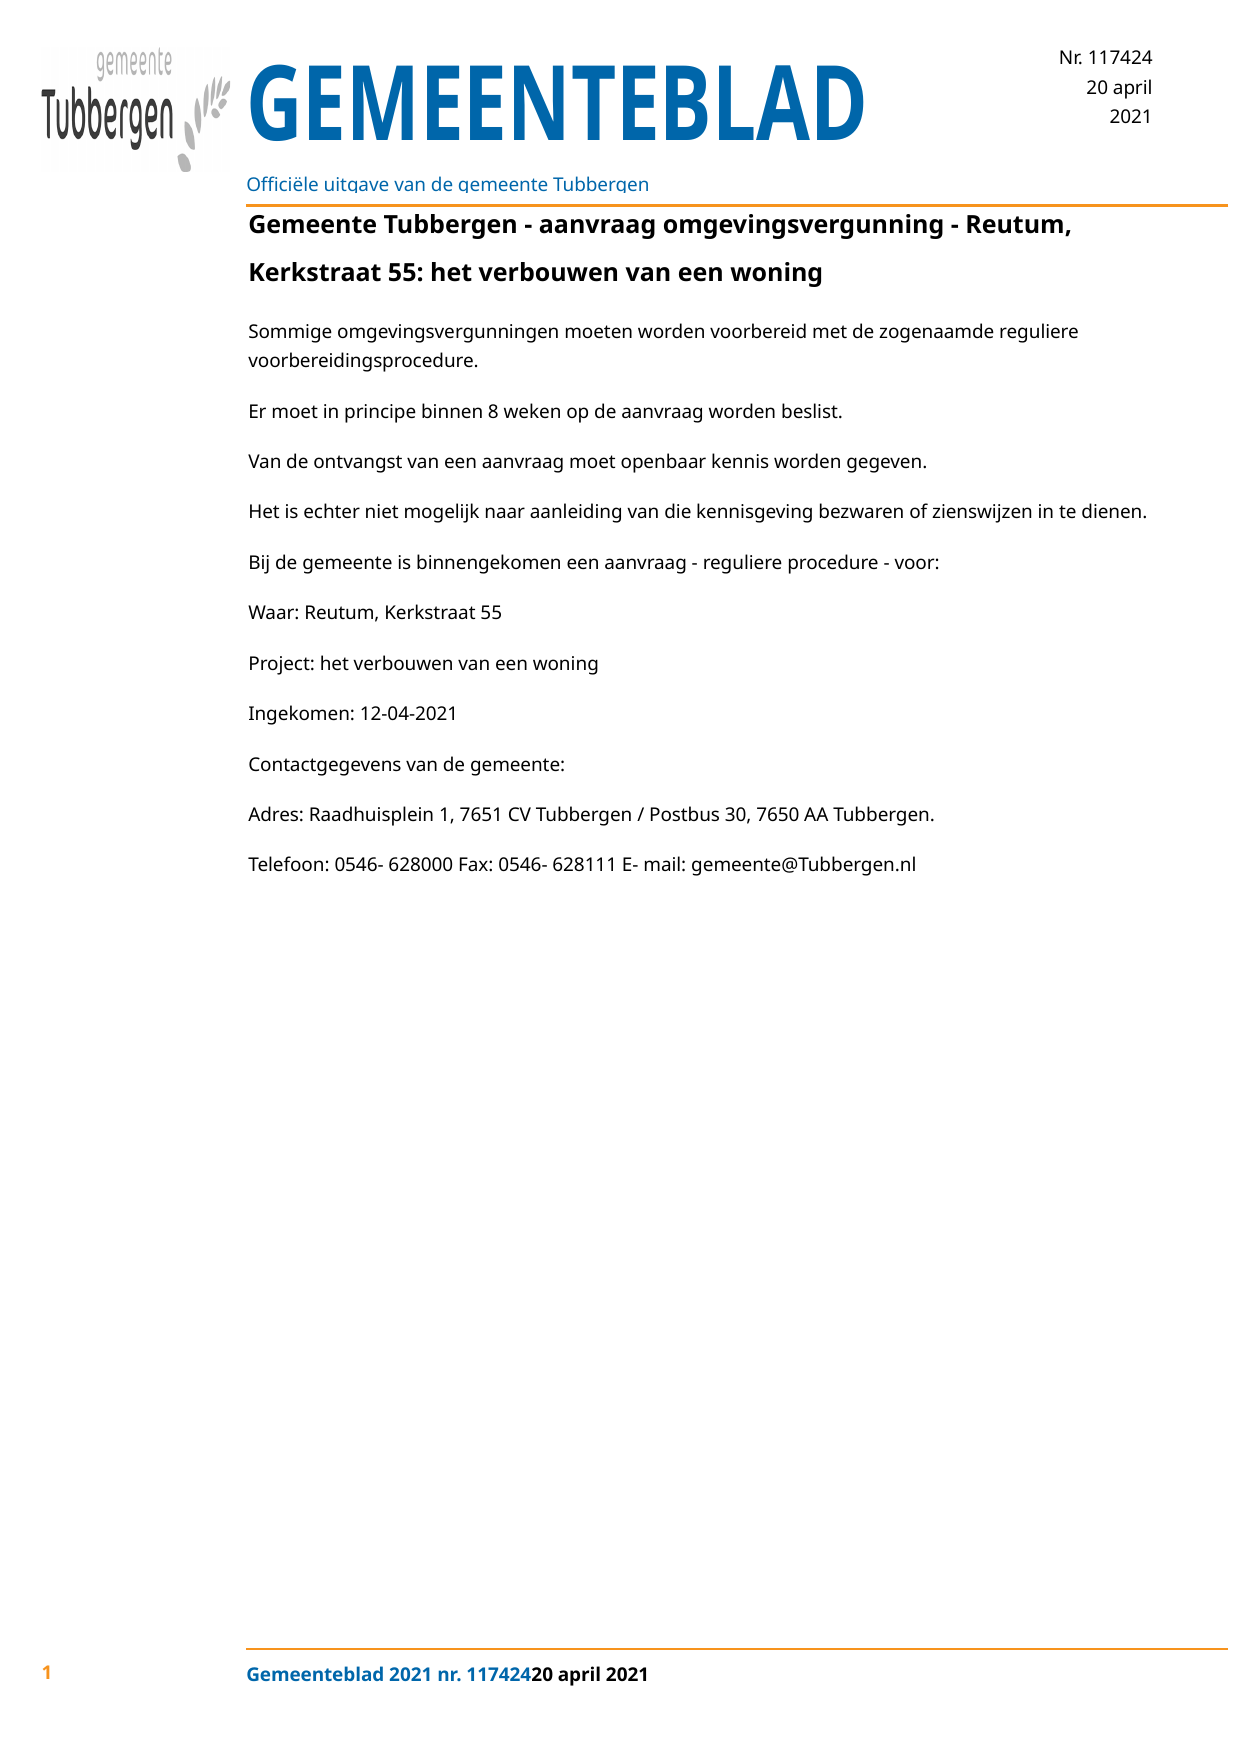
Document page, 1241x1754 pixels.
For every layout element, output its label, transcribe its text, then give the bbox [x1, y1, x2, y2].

text Telefoon: 0546- 628000 Fax: 0546- 628111 E- mail: gemeente@Tubbergen.nl [248, 852, 1152, 877]
text Bij de gemeente is binnengekomen een aanvraag - reguliere procedure - voor: [248, 549, 1152, 575]
text Het is echter niet mogelijk naar aanleiding van die kennisgeving bezwaren of zienswijzen in te dienen. [248, 499, 1152, 524]
text Er moet in principe binnen 8 weken op de aanvraag worden beslist. [248, 398, 1152, 424]
text Ingekomen: 12-04-2021 [248, 700, 1152, 726]
text Contactgegevens van de gemeente: [248, 751, 1152, 777]
text Sommige omgevingsvergunningen moeten worden voorbereid met de zogenaamde reguliere voorbereidingsprocedure. [248, 318, 1152, 373]
text Project: het verbouwen van een woning [248, 650, 1152, 676]
picture [41, 47, 231, 172]
text Waar: Reutum, Kerkstraat 55 [248, 599, 1152, 625]
text Adres: Raadhuisplein 1, 7651 CV Tubbergen / Postbus 30, 7650 AA Tubbergen. [248, 801, 1152, 827]
text Gemeente Tubbergen - aanvraag omgevingsvergunning - Reutum, Kerkstraat 55: het verbouwen van een woning [248, 207, 1152, 288]
text Van de ontvangst van een aanvraag moet openbaar kennis worden gegeven. [248, 448, 1152, 474]
